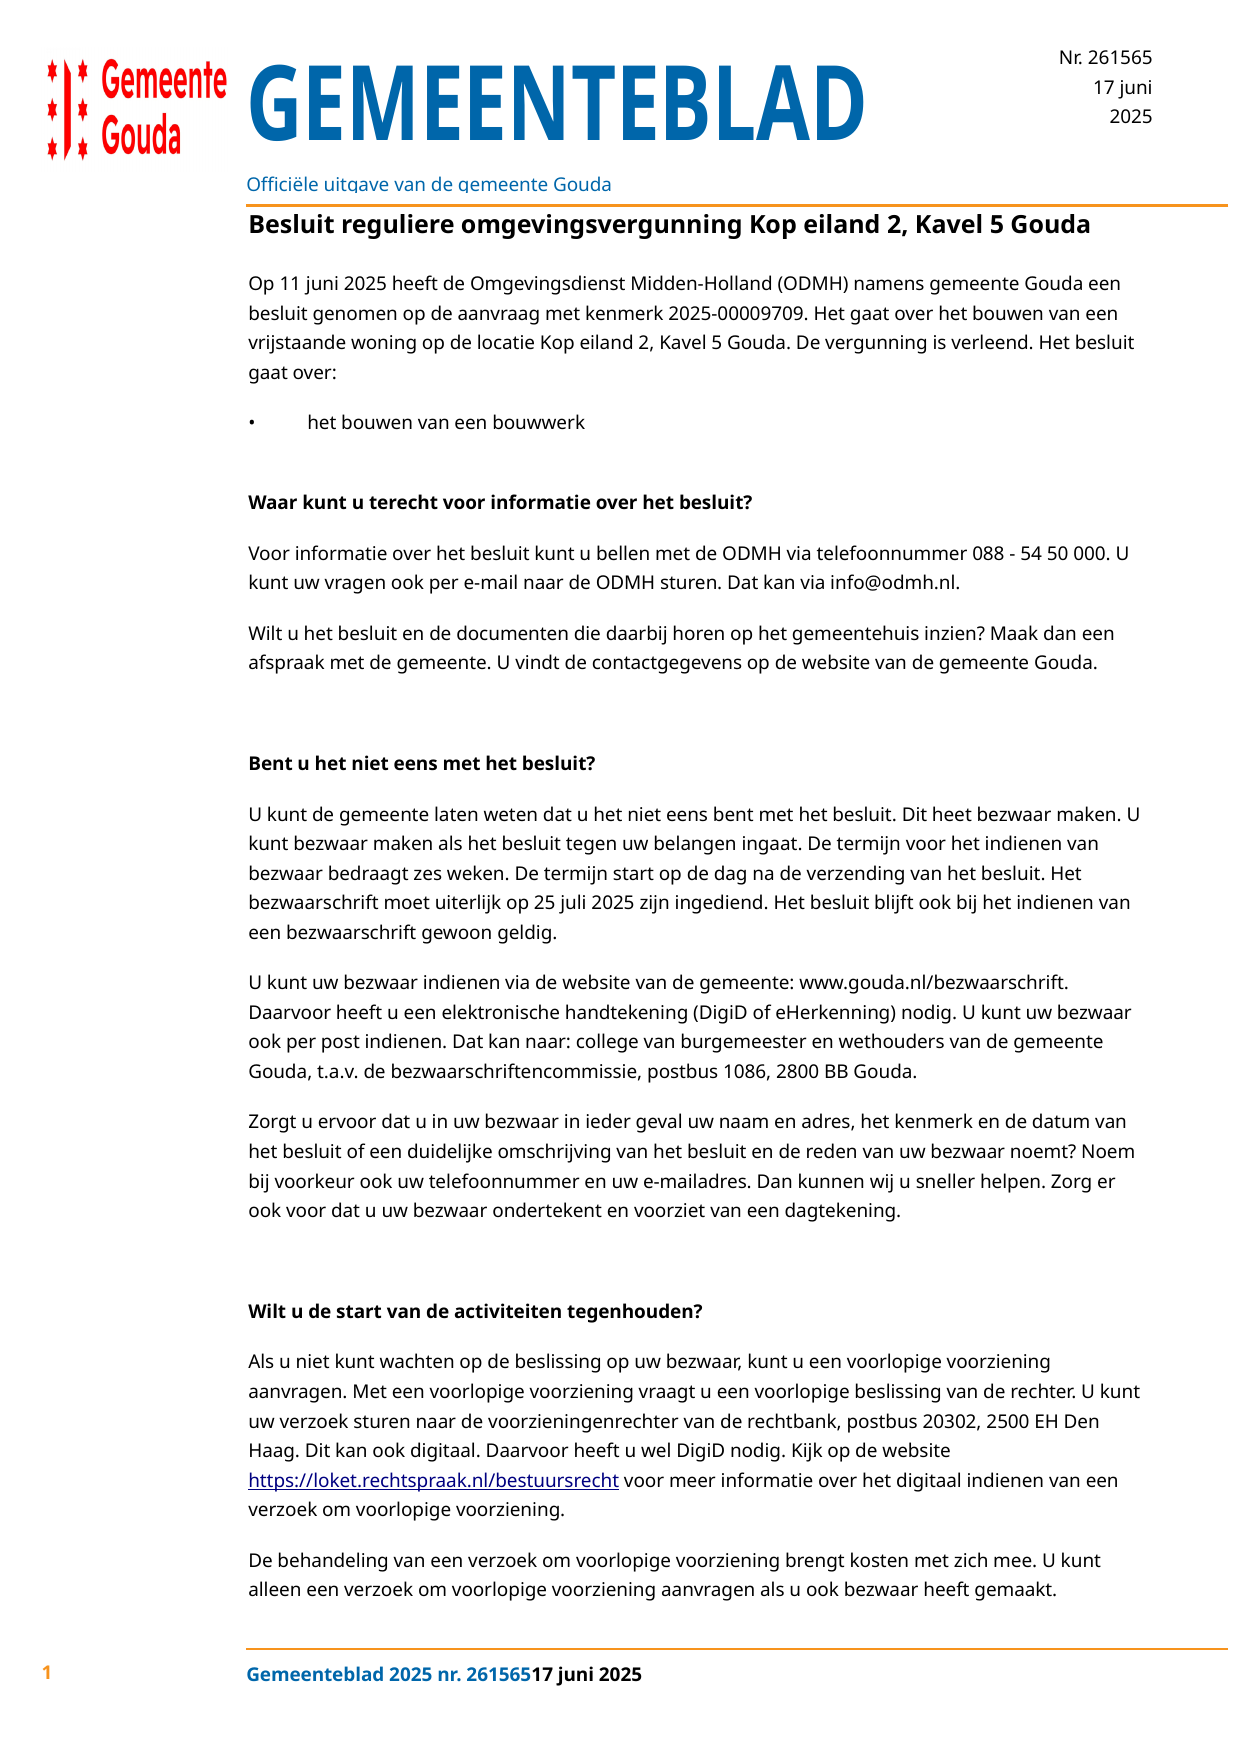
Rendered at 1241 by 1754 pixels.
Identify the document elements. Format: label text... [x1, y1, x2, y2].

text U kunt de gemeente laten weten dat u het niet eens bent met het besluit. Dit heet bezwaar maken. U kunt bezwaar maken als het besluit tegen uw belangen ingaat. De termijn voor het indienen van bezwaar bedraagt zes weken. De termijn start op de dag na de verzending van het besluit. Het bezwaarschrift moet uiterlijk op 25 juli 2025 zijn ingediend. Het besluit blijft ook bij het indienen van een bezwaarschrift gewoon geldig. [248, 801, 1152, 945]
list het bouwen van een bouwwerk [248, 409, 1152, 435]
text Zorgt u ervoor dat u in uw bezwaar in ieder geval uw naam en adres, het kenmerk en de datum van het besluit of een duidelijke omschrijving van het besluit en de reden van uw bezwaar noemt? Noem bij voorkeur ook uw telefoonnummer en uw e-mailadres. Dan kunnen wij u sneller helpen. Zorg er ook voor dat u uw bezwaar ondertekent en voorziet van een dagtekening. [248, 1109, 1152, 1223]
text Bent u het niet eens met het besluit? [248, 750, 1152, 776]
text U kunt uw bezwaar indienen via de website van de gemeente: www.gouda.nl/bezwaarschrift. Daarvoor heeft u een elektronische handtekening (DigiD of eHerkenning) nodig. U kunt uw bezwaar ook per post indienen. Dat kan naar: college van burgemeester en wethouders van de gemeente Gouda, t.a.v. de bezwaarschriftencommissie, postbus 1086, 2800 BB Gouda. [248, 969, 1152, 1084]
text Waar kunt u terecht voor informatie over het besluit? [248, 489, 1152, 515]
text Wilt u de start van de activiteiten tegenhouden? [248, 1298, 1152, 1324]
text Op 11 juni 2025 heeft de Omgevingsdienst Midden-Holland (ODMH) namens gemeente Gouda een besluit genomen op de aanvraag met kenmerk 2025-00009709. Het gaat over het bouwen van een vrijstaande woning op de locatie Kop eiland 2, Kavel 5 Gouda. De vergunning is verleend. Het besluit gaat over: [248, 270, 1152, 385]
text Besluit reguliere omgevingsvergunning Kop eiland 2, Kavel 5 Gouda [248, 207, 1152, 241]
text De behandeling van een verzoek om voorlopige voorziening brengt kosten met zich mee. U kunt alleen een verzoek om voorlopige voorziening aanvragen als u ook bezwaar heeft gemaakt. [248, 1547, 1152, 1602]
text Als u niet kunt wachten op de beslissing op uw bezwaar, kunt u een voorlopige voorziening aanvragen. Met een voorlopige voorziening vraagt u een voorlopige beslissing van de rechter. U kunt uw verzoek sturen naar de voorzieningenrechter van de rechtbank, postbus 20302, 2500 EH Den Haag. Dit kan ook digitaal. Daarvoor heeft u wel DigiD nodig. Kijk op de website https://loket.rechtspraak.nl/bestuursrecht voor meer informatie over het digitaal indienen van een verzoek om voorlopige voorziening. [248, 1349, 1152, 1522]
picture [41, 47, 231, 172]
text Voor informatie over het besluit kunt u bellen met de ODMH via telefoonnummer 088 - 54 50 000. U kunt uw vragen ook per e-mail naar de ODMH sturen. Dat kan via info@odmh.nl. [248, 540, 1152, 595]
text Wilt u het besluit en de documenten die daarbij horen op het gemeentehuis inzien? Maak dan een afspraak met de gemeente. U vindt de contactgegevens op de website van de gemeente Gouda. [248, 620, 1152, 675]
